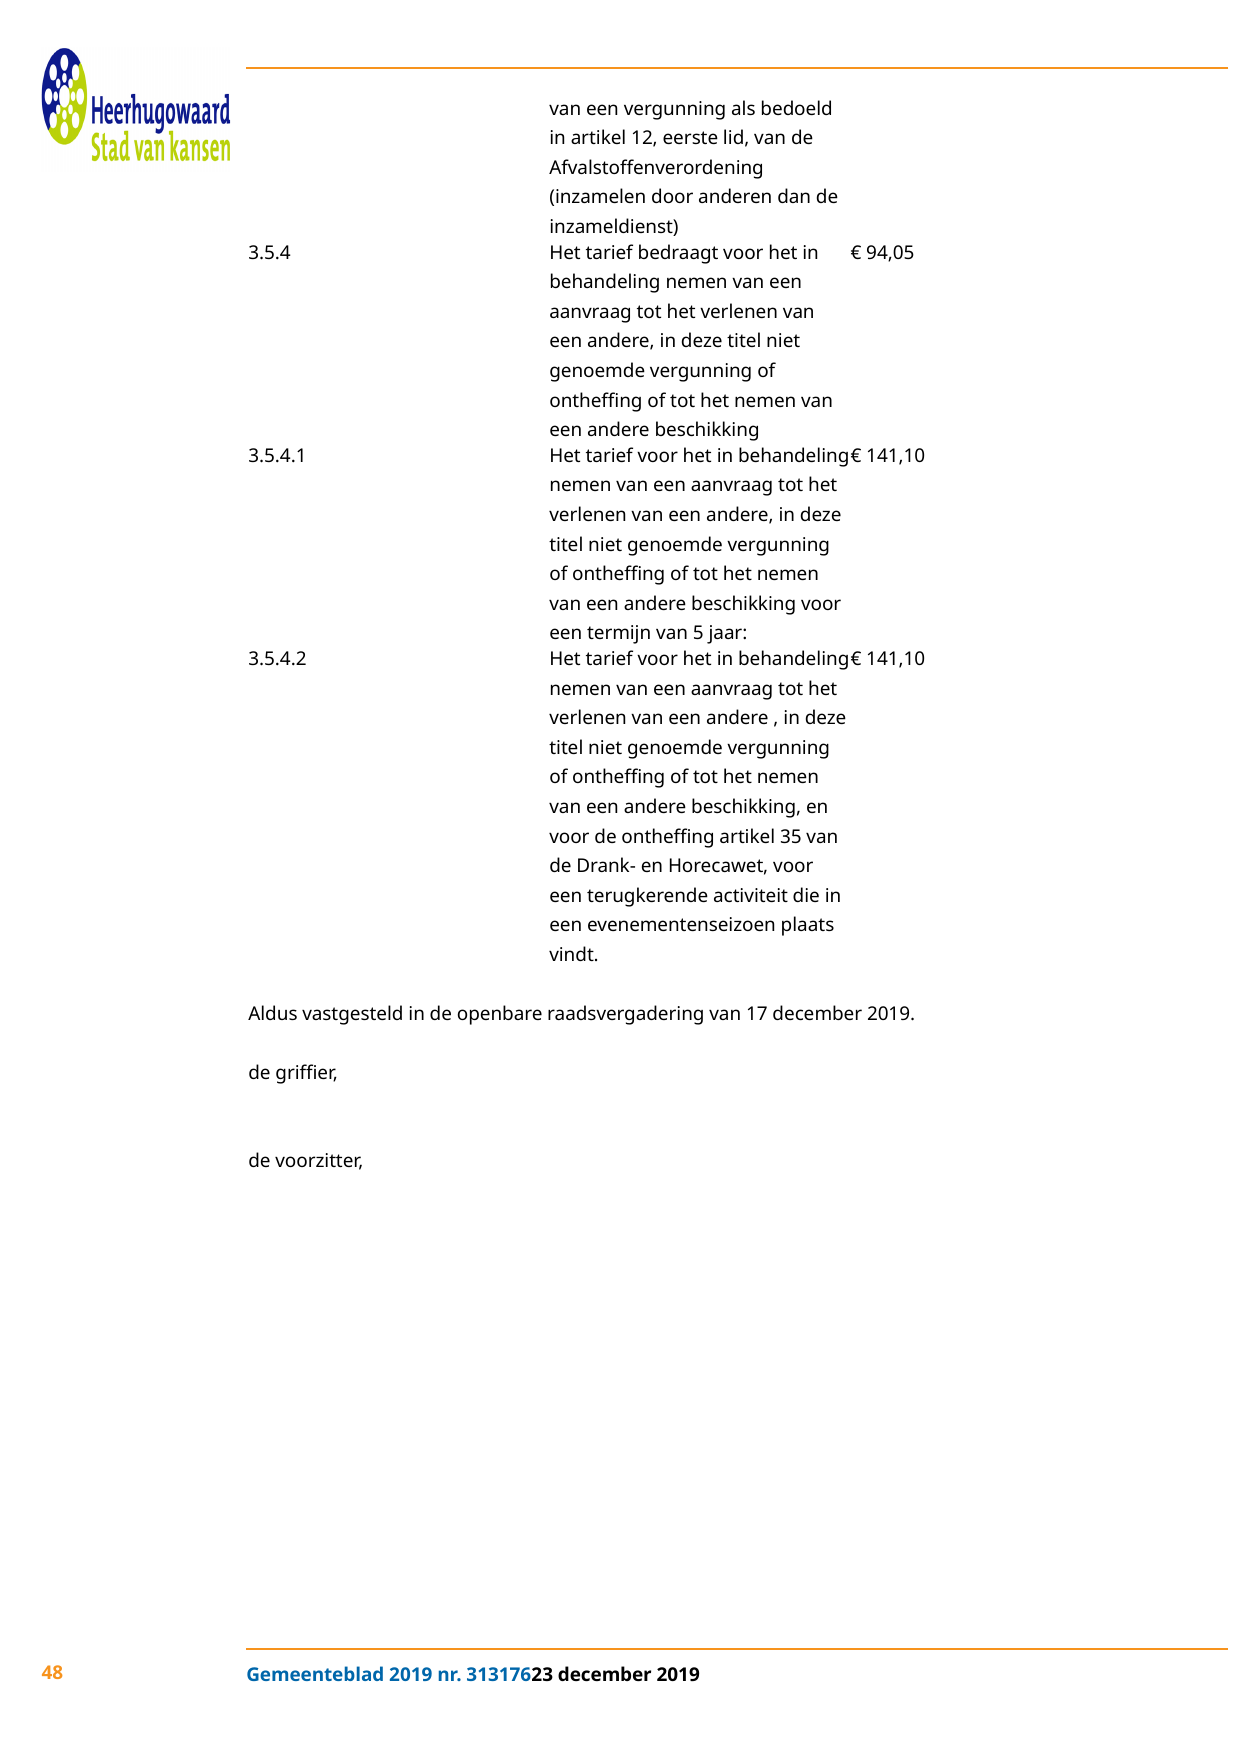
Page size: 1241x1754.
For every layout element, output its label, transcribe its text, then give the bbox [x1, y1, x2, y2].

table_cell [248, 95, 549, 239]
text de voorzitter, [248, 1148, 1152, 1173]
table_cell 3.5.4.1 [248, 442, 549, 645]
table_cell € 94,05 [850, 239, 1152, 442]
table_cell Het tarief voor het in behandeling nemen van een aanvraag tot het verlenen van een andere , in deze titel niet genoemde vergunning of ontheffing of tot het nemen van een andere beschikking, en voor de ontheffing artikel 35 van de Drank- en Horecawet, voor een terugkerende activiteit die in een evenementenseizoen plaats vindt. [549, 645, 850, 967]
table_cell Het tarief bedraagt voor het in behandeling nemen van een aanvraag tot het verlenen van een andere, in deze titel niet genoemde vergunning of ontheffing of tot het nemen van een andere beschikking [549, 239, 850, 442]
table_cell 3.5.4.2 [248, 645, 549, 967]
table_cell € 141,10 [850, 442, 1152, 645]
table_cell Het tarief voor het in behandeling nemen van een aanvraag tot het verlenen van een andere, in deze titel niet genoemde vergunning of ontheffing of tot het nemen van een andere beschikking voor een termijn van 5 jaar: [549, 442, 850, 645]
picture [41, 47, 231, 172]
table_cell [850, 95, 1152, 239]
text de griffier, [248, 1059, 1152, 1084]
text Aldus vastgesteld in de openbare raadsvergadering van 17 december 2019. [248, 1000, 1152, 1025]
table_cell van een vergunning als bedoeld in artikel 12, eerste lid, van de Afvalstoffenverordening (inzamelen door anderen dan de inzameldienst) [549, 95, 850, 239]
table_cell 3.5.4 [248, 239, 549, 442]
table_cell € 141,10 [850, 645, 1152, 967]
